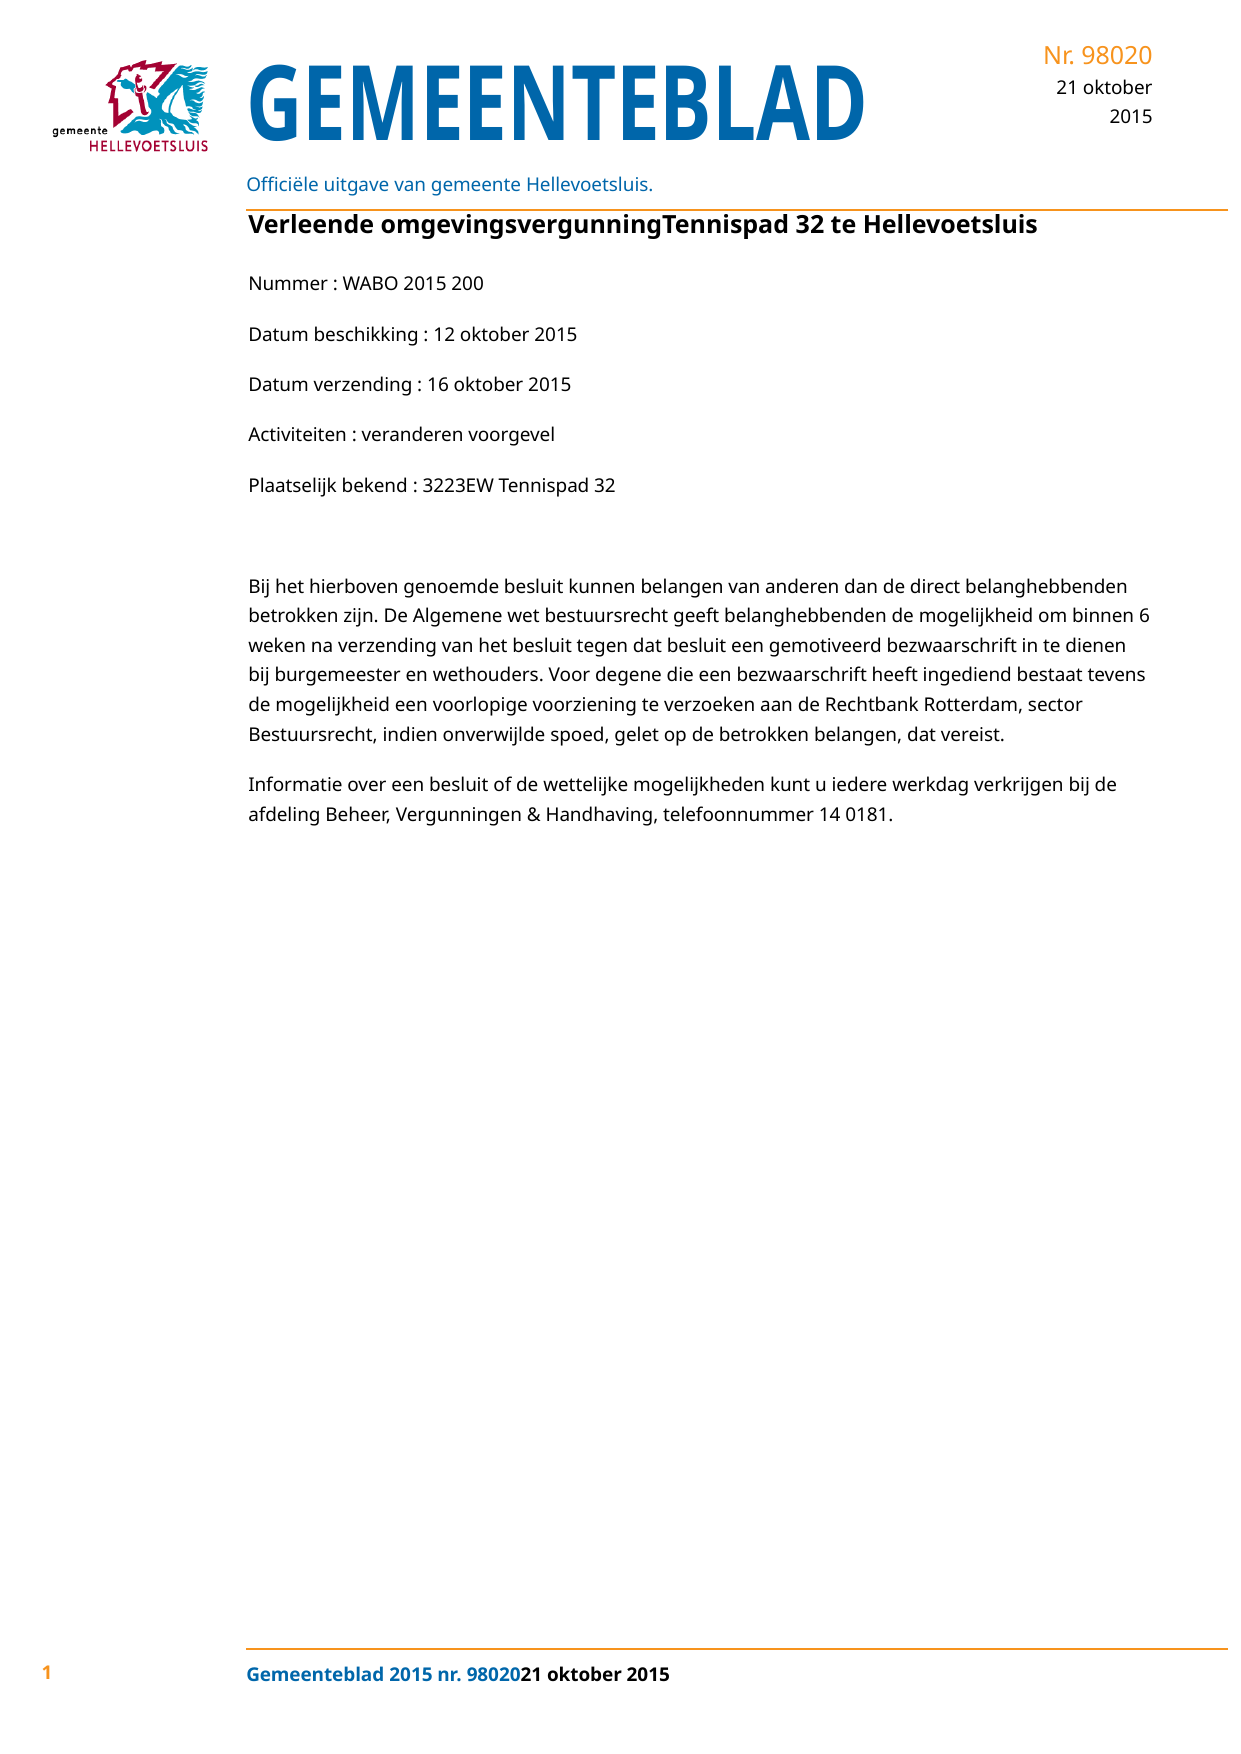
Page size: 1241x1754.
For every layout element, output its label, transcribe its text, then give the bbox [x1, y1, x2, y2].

text Datum beschikking : 12 oktober 2015 [248, 321, 1152, 346]
text Plaatselijk bekend : 3223EW Tennispad 32 [248, 472, 1152, 498]
text Informatie over een besluit of de wettelijke mogelijkheden kunt u iedere werkdag verkrijgen bij de afdeling Beheer, Vergunningen & Handhaving, telefoonnummer 14 0181. [248, 771, 1152, 826]
picture [41, 47, 231, 172]
text Bij het hierboven genoemde besluit kunnen belangen van anderen dan de direct belanghebbenden betrokken zijn. De Algemene wet bestuursrecht geeft belanghebbenden de mogelijkheid om binnen 6 weken na verzending van het besluit tegen dat besluit een gemotiveerd bezwaarschrift in te dienen bij burgemeester en wethouders. Voor degene die een bezwaarschrift heeft ingediend bestaat tevens de mogelijkheid een voorlopige voorziening te verzoeken aan de Rechtbank Rotterdam, sector Bestuursrecht, indien onverwijlde spoed, gelet op de betrokken belangen, dat vereist. [248, 573, 1152, 746]
text Activiteiten : veranderen voorgevel [248, 422, 1152, 447]
text Nummer : WABO 2015 200 [248, 270, 1152, 296]
text Datum verzending : 16 oktober 2015 [248, 371, 1152, 397]
text Verleende omgevingsvergunningTennispad 32 te Hellevoetsluis [248, 211, 1152, 241]
